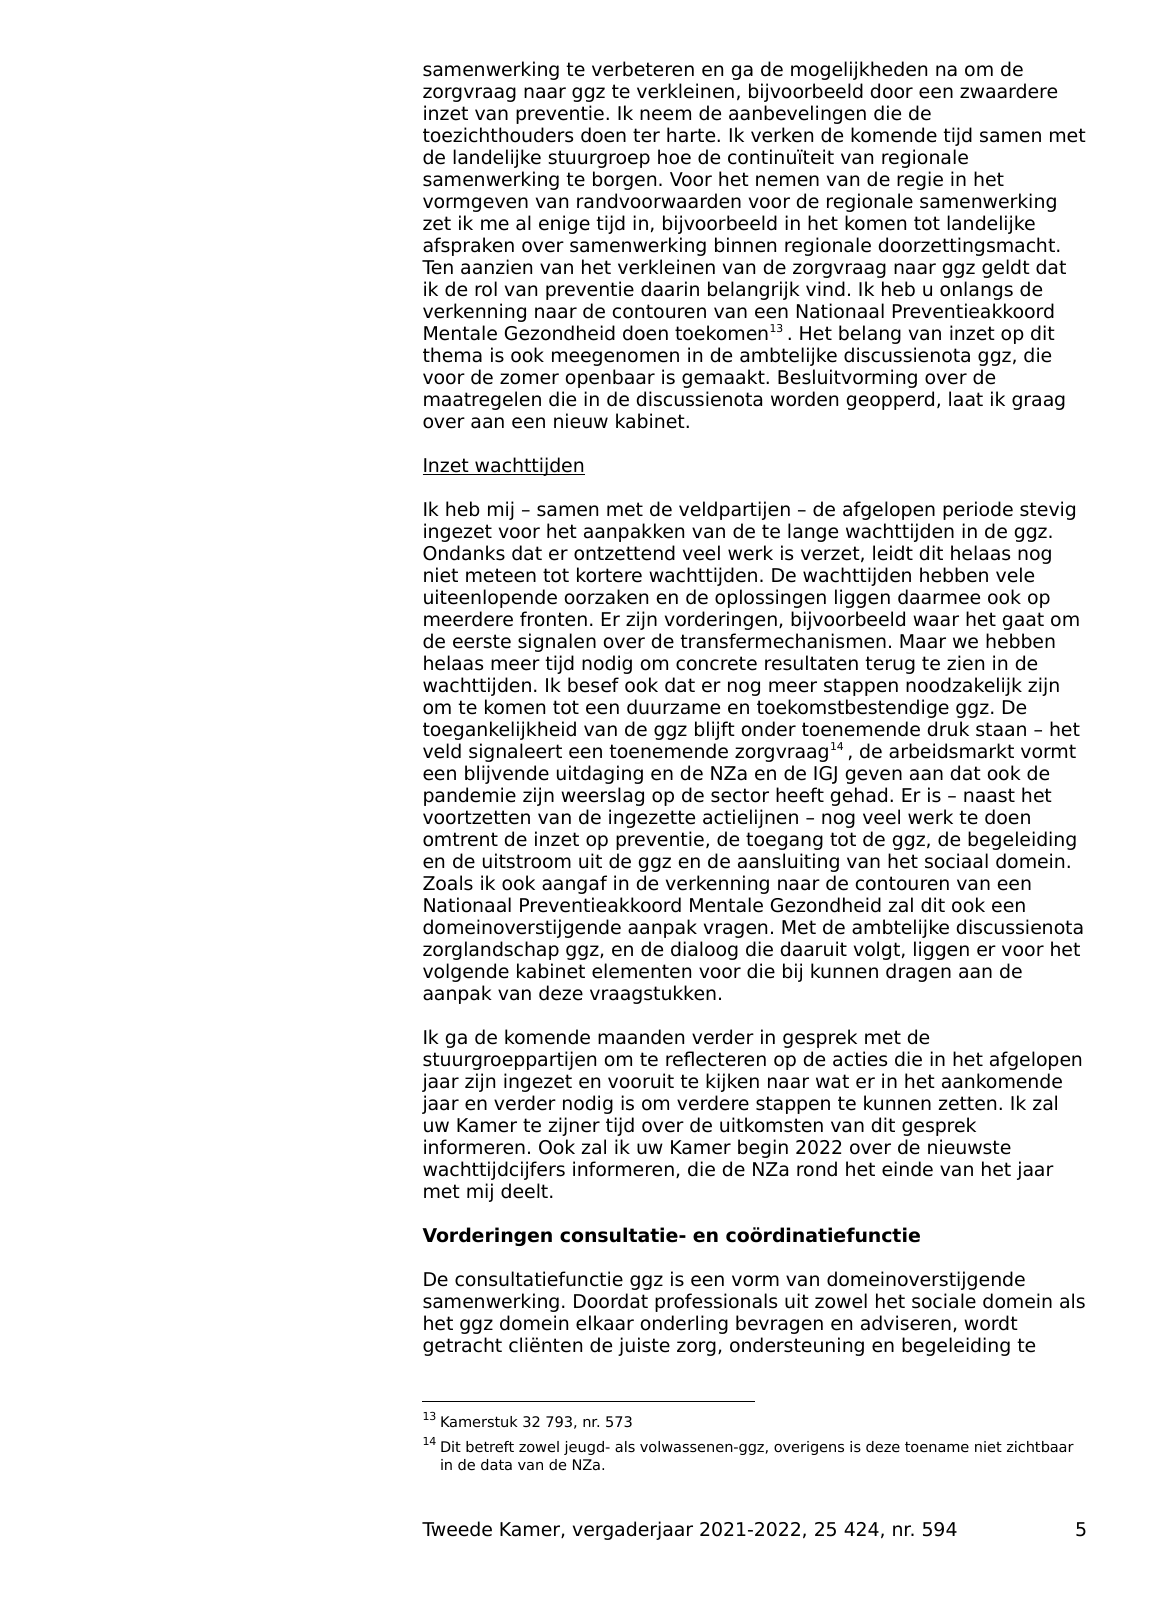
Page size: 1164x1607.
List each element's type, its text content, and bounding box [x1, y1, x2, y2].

text Ik heb mij – samen met de veldpartijen – de afgelopen periode stevig ingezet voor het aanpakken van de te lange wachttijden in de ggz. Ondanks dat er ontzettend veel werk is verzet, leidt dit helaas nog niet meteen tot kortere wachttijden. De wachttijden hebben vele uiteenlopende oorzaken en de oplossingen liggen daarmee ook op meerdere fronten. Er zijn vorderingen, bijvoorbeeld waar het gaat om de eerste signalen over de transfermechanismen. Maar we hebben helaas meer tijd nodig om concrete resultaten terug te zien in de wachttijden. Ik besef ook dat er nog meer stappen noodzakelijk zijn om te komen tot een duurzame en toekomstbestendige ggz. De toegankelijkheid van de ggz blijft onder toenemende druk staan – het veld signaleert een toenemende zorgvraag, de arbeidsmarkt vormt een blijvende uitdaging en de NZa en de IGJ geven aan dat ook de pandemie zijn weerslag op de sector heeft gehad. Er is – naast het voortzetten van de ingezette actielijnen – nog veel werk te doen omtrent de inzet op preventie, de toegang tot de ggz, de begeleiding en de uitstroom uit de ggz en de aansluiting van het sociaal domein. Zoals ik ook aangaf in de verkenning naar de contouren van een Nationaal Preventieakkoord Mentale Gezondheid zal dit ook een domeinoverstijgende aanpak vragen. Met de ambtelijke discussienota zorglandschap ggz, en de dialoog die daaruit volgt, liggen er voor het volgende kabinet elementen voor die bij kunnen dragen aan de aanpak van deze vraagstukken. [422, 499, 1087, 1004]
text Ik ga de komende maanden verder in gesprek met de stuurgroeppartijen om te reflecteren op de acties die in het afgelopen jaar zijn ingezet en vooruit te kijken naar wat er in het aankomende jaar en verder nodig is om verdere stappen te kunnen zetten. Ik zal uw Kamer te zijner tijd over de uitkomsten van dit gesprek informeren. Ook zal ik uw Kamer begin 2022 over de nieuwste wachttijdcijfers informeren, die de NZa rond het einde van het jaar met mij deelt. [422, 1027, 1087, 1203]
subtitle Vorderingen consultatie- en coördinatiefunctie [422, 1225, 1087, 1247]
text Kamerstuk 32 793, nr. 573 [422, 1410, 1087, 1432]
subtitle Inzet wachttijden [422, 455, 1087, 477]
text Ten aanzien van het verkleinen van de zorgvraag naar ggz geldt dat ik de rol van preventie daarin belangrijk vind. Ik heb u onlangs de verkenning naar de contouren van een Nationaal Preventieakkoord Mentale Gezondheid doen toekomen. Het belang van inzet op dit thema is ook meegenomen in de ambtelijke discussienota ggz, die voor de zomer openbaar is gemaakt. Besluitvorming over de maatregelen die in de discussienota worden geopperd, laat ik graag over aan een nieuw kabinet. [422, 257, 1087, 433]
text Dit betreft zowel jeugd- als volwassenen-ggz, overigens is deze toename niet zichtbaar in de data van de NZa. [422, 1435, 1087, 1474]
text De consultatiefunctie ggz is een vorm van domeinoverstijgende samenwerking. Doordat professionals uit zowel het sociale domein als het ggz domein elkaar onderling bevragen en adviseren, wordt getracht cliënten de juiste zorg, ondersteuning en begeleiding te [422, 1269, 1087, 1357]
text samenwerking te verbeteren en ga de mogelijkheden na om de zorgvraag naar ggz te verkleinen, bijvoorbeeld door een zwaardere inzet van preventie. Ik neem de aanbevelingen die de toezichthouders doen ter harte. Ik verken de komende tijd samen met de landelijke stuurgroep hoe de continuïteit van regionale samenwerking te borgen. Voor het nemen van de regie in het vormgeven van randvoorwaarden voor de regionale samenwerking zet ik me al enige tijd in, bijvoorbeeld in het komen tot landelijke afspraken over samenwerking binnen regionale doorzettingsmacht. [422, 59, 1087, 257]
